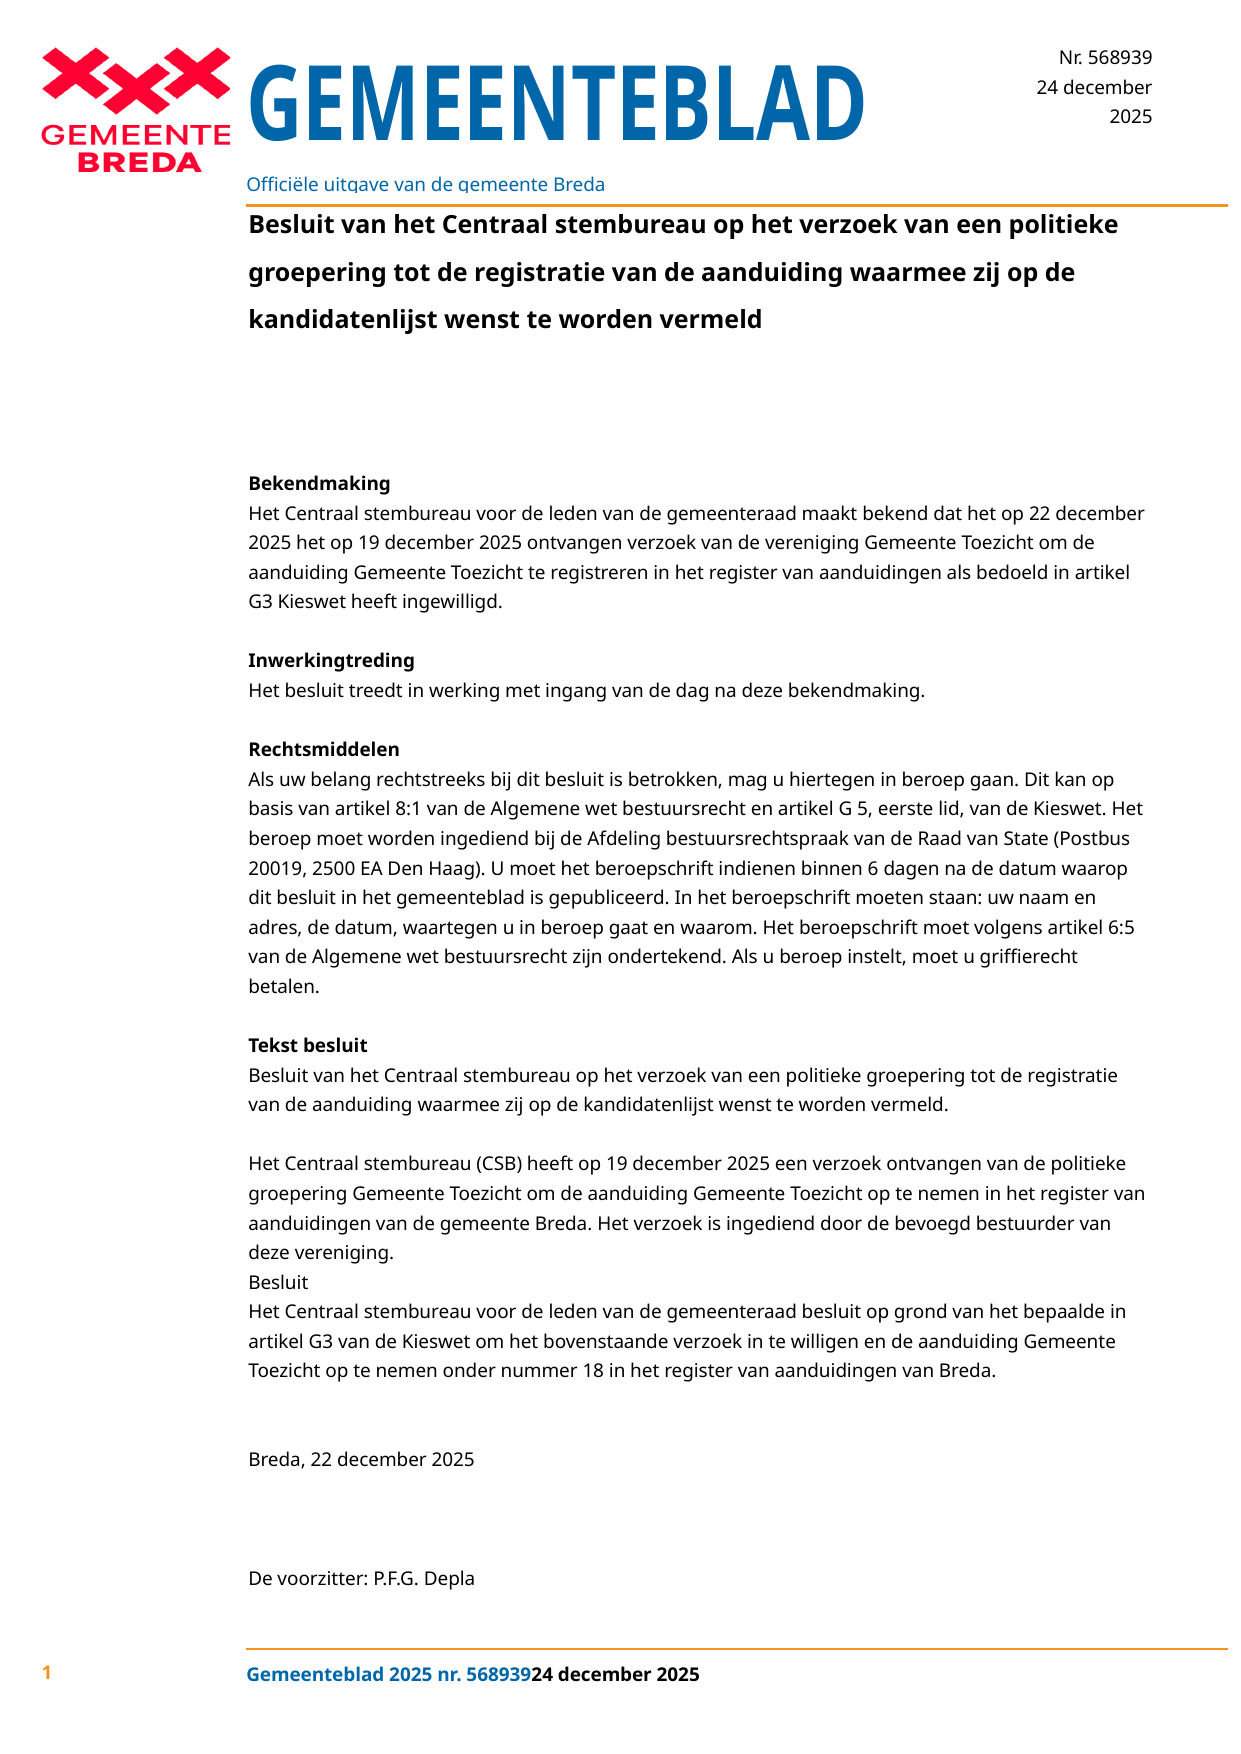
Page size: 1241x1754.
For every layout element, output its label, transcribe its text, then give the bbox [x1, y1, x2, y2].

text Als uw belang rechtstreeks bij dit besluit is betrokken, mag u hiertegen in beroep gaan. Dit kan op basis van artikel 8:1 van de Algemene wet bestuursrecht en artikel G 5, eerste lid, van de Kieswet. Het beroep moet worden ingediend bij de Afdeling bestuursrechtspraak van de Raad van State (Postbus 20019, 2500 EA Den Haag). U moet het beroepschrift indienen binnen 6 dagen na de datum waarop dit besluit in het gemeenteblad is gepubliceerd. In het beroepschrift moeten staan: uw naam en adres, de datum, waartegen u in beroep gaat en waarom. Het beroepschrift moet volgens artikel 6:5 van de Algemene wet bestuursrecht zijn ondertekend. Als u beroep instelt, moet u griffierecht betalen. [248, 766, 1152, 999]
text Het besluit treedt in werking met ingang van de dag na deze bekendmaking. [248, 677, 1152, 703]
text Het Centraal stembureau voor de leden van de gemeenteraad maakt bekend dat het op 22 december 2025 het op 19 december 2025 ontvangen verzoek van de vereniging Gemeente Toezicht om de aanduiding Gemeente Toezicht te registreren in het register van aanduidingen als bedoeld in artikel G3 Kieswet heeft ingewilligd. [248, 500, 1152, 614]
text Tekst besluit [248, 1032, 1152, 1058]
text Het Centraal stembureau voor de leden van de gemeenteraad besluit op grond van het bepaalde in artikel G3 van de Kieswet om het bovenstaande verzoek in te willigen en de aanduiding Gemeente Toezicht op te nemen onder nummer 18 in het register van aanduidingen van Breda. [248, 1298, 1152, 1383]
text Breda, 22 december 2025 [248, 1446, 1152, 1472]
text De voorzitter: P.F.G. Depla [248, 1565, 1152, 1590]
text Rechtsmiddelen [248, 736, 1152, 762]
text Bekendmaking [248, 470, 1152, 496]
text Inwerkingtreding [248, 648, 1152, 673]
text Het Centraal stembureau (CSB) heeft op 19 december 2025 een verzoek ontvangen van de politieke groepering Gemeente Toezicht om de aanduiding Gemeente Toezicht op te nemen in het register van aanduidingen van de gemeente Breda. Het verzoek is ingediend door de bevoegd bestuurder van deze vereniging. [248, 1151, 1152, 1265]
text Besluit van het Centraal stembureau op het verzoek van een politieke groepering tot de registratie van de aanduiding waarmee zij op de kandidatenlijst wenst te worden vermeld. [248, 1062, 1152, 1117]
picture [41, 47, 231, 172]
text Besluit van het Centraal stembureau op het verzoek van een politieke groepering tot de registratie van de aanduiding waarmee zij op de kandidatenlijst wenst te worden vermeld [248, 207, 1152, 336]
text Besluit [248, 1269, 1152, 1294]
